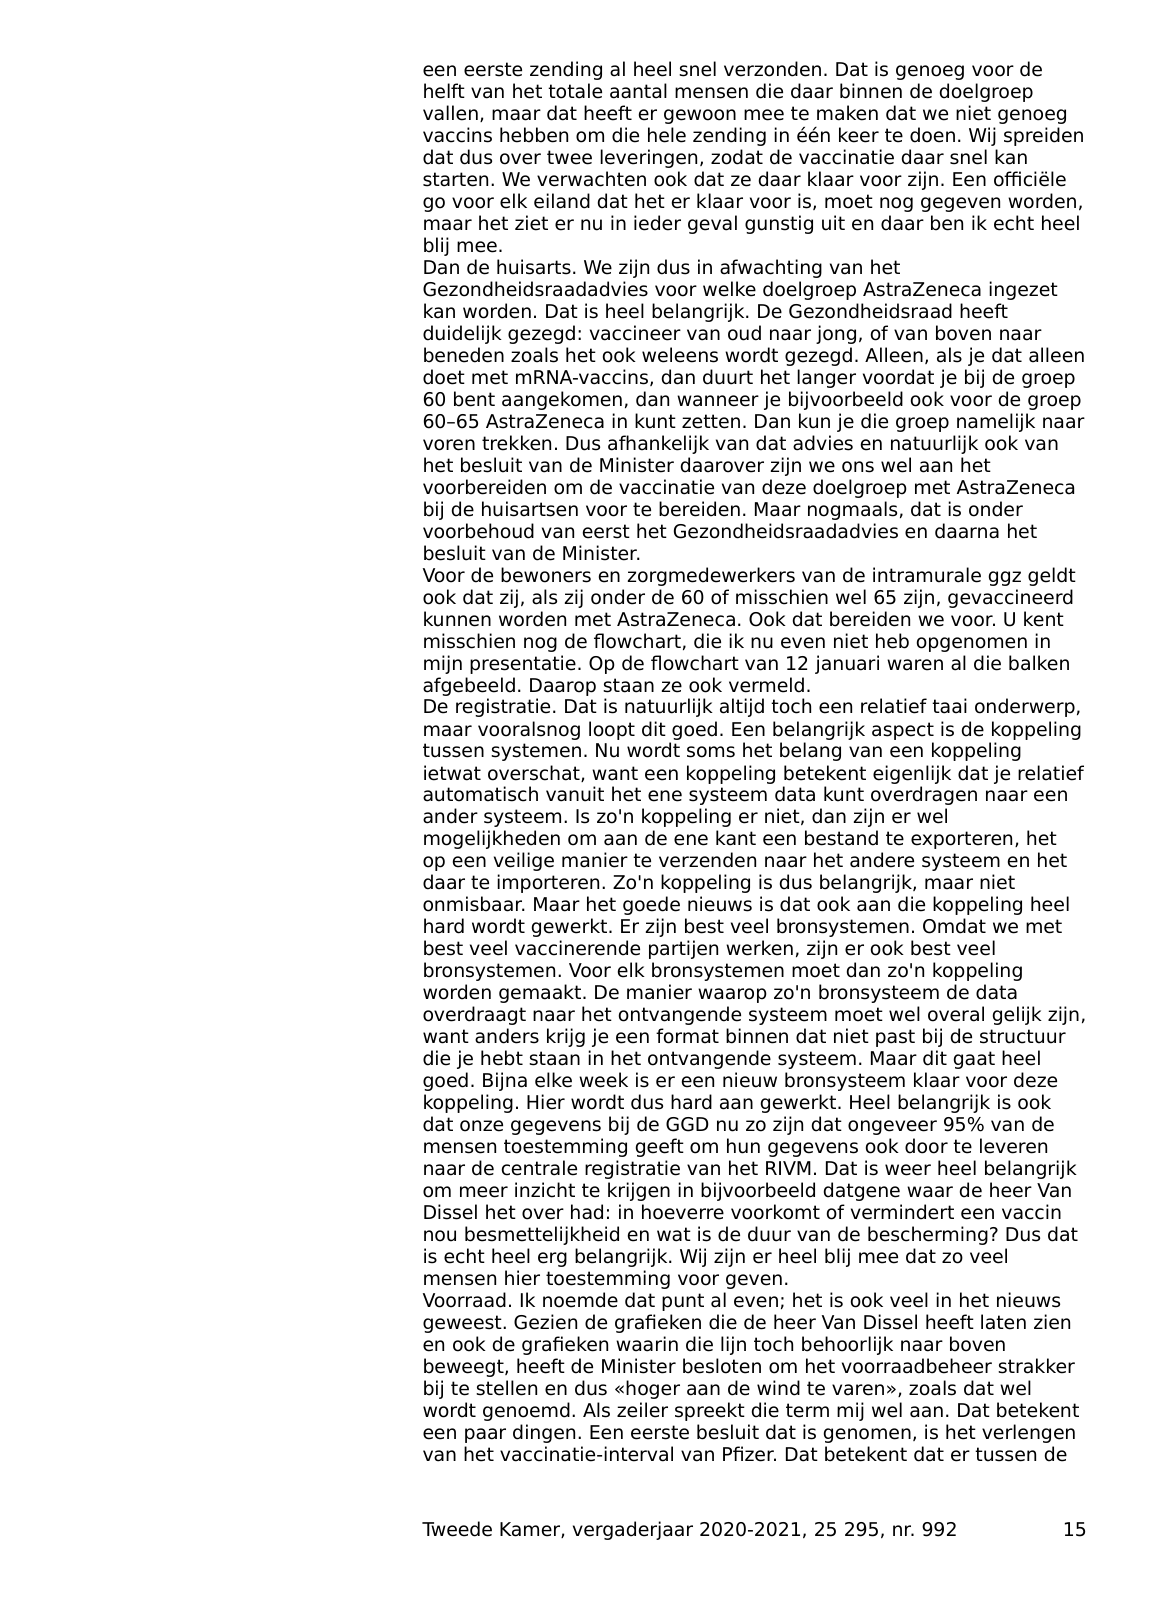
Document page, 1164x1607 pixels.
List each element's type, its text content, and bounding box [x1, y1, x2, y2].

text De registratie. Dat is natuurlijk altijd toch een relatief taai onderwerp, maar vooralsnog loopt dit goed. Een belangrijk aspect is de koppeling tussen systemen. Nu wordt soms het belang van een koppeling ietwat overschat, want een koppeling betekent eigenlijk dat je relatief automatisch vanuit het ene systeem data kunt overdragen naar een ander systeem. Is zo'n koppeling er niet, dan zijn er wel mogelijkheden om aan de ene kant een bestand te exporteren, het op een veilige manier te verzenden naar het andere systeem en het daar te importeren. Zo'n koppeling is dus belangrijk, maar niet onmisbaar. Maar het goede nieuws is dat ook aan die koppeling heel hard wordt gewerkt. Er zijn best veel bronsystemen. Omdat we met best veel vaccinerende partijen werken, zijn er ook best veel bronsystemen. Voor elk bronsystemen moet dan zo'n koppeling worden gemaakt. De manier waarop zo'n bronsysteem de data overdraagt naar het ontvangende systeem moet wel overal gelijk zijn, want anders krijg je een format binnen dat niet past bij de structuur die je hebt staan in het ontvangende systeem. Maar dit gaat heel goed. Bijna elke week is er een nieuw bronsysteem klaar voor deze koppeling. Hier wordt dus hard aan gewerkt. Heel belangrijk is ook dat onze gegevens bij de GGD nu zo zijn dat ongeveer 95% van de mensen toestemming geeft om hun gegevens ook door te leveren naar de centrale registratie van het RIVM. Dat is weer heel belangrijk om meer inzicht te krijgen in bijvoorbeeld datgene waar de heer Van Dissel het over had: in hoeverre voorkomt of vermindert een vaccin nou besmettelijkheid en wat is de duur van de bescherming? Dus dat is echt heel erg belangrijk. Wij zijn er heel blij mee dat zo veel mensen hier toestemming voor geven. [422, 696, 1087, 1290]
text Dan de huisarts. We zijn dus in afwachting van het Gezondheidsraadadvies voor welke doelgroep AstraZeneca ingezet kan worden. Dat is heel belangrijk. De Gezondheidsraad heeft duidelijk gezegd: vaccineer van oud naar jong, of van boven naar beneden zoals het ook weleens wordt gezegd. Alleen, als je dat alleen doet met mRNA-vaccins, dan duurt het langer voordat je bij de groep 60 bent aangekomen, dan wanneer je bijvoorbeeld ook voor de groep 60–65 AstraZeneca in kunt zetten. Dan kun je die groep namelijk naar voren trekken. Dus afhankelijk van dat advies en natuurlijk ook van het besluit van de Minister daarover zijn we ons wel aan het voorbereiden om de vaccinatie van deze doelgroep met AstraZeneca bij de huisartsen voor te bereiden. Maar nogmaals, dat is onder voorbehoud van eerst het Gezondheidsraadadvies en daarna het besluit van de Minister. [422, 257, 1087, 564]
text Voorraad. Ik noemde dat punt al even; het is ook veel in het nieuws geweest. Gezien de grafieken die de heer Van Dissel heeft laten zien en ook de grafieken waarin die lijn toch behoorlijk naar boven beweegt, heeft de Minister besloten om het voorraadbeheer strakker bij te stellen en dus «hoger aan de wind te varen», zoals dat wel wordt genoemd. Als zeiler spreekt die term mij wel aan. Dat betekent een paar dingen. Een eerste besluit dat is genomen, is het verlengen van het vaccinatie-interval van Pfizer. Dat betekent dat er tussen de [422, 1290, 1087, 1466]
text een eerste zending al heel snel verzonden. Dat is genoeg voor de helft van het totale aantal mensen die daar binnen de doelgroep vallen, maar dat heeft er gewoon mee te maken dat we niet genoeg vaccins hebben om die hele zending in één keer te doen. Wij spreiden dat dus over twee leveringen, zodat de vaccinatie daar snel kan starten. We verwachten ook dat ze daar klaar voor zijn. Een officiële go voor elk eiland dat het er klaar voor is, moet nog gegeven worden, maar het ziet er nu in ieder geval gunstig uit en daar ben ik echt heel blij mee. [422, 59, 1087, 257]
text Voor de bewoners en zorgmedewerkers van de intramurale ggz geldt ook dat zij, als zij onder de 60 of misschien wel 65 zijn, gevaccineerd kunnen worden met AstraZeneca. Ook dat bereiden we voor. U kent misschien nog de flowchart, die ik nu even niet heb opgenomen in mijn presentatie. Op de flowchart van 12 januari waren al die balken afgebeeld. Daarop staan ze ook vermeld. [422, 564, 1087, 696]
